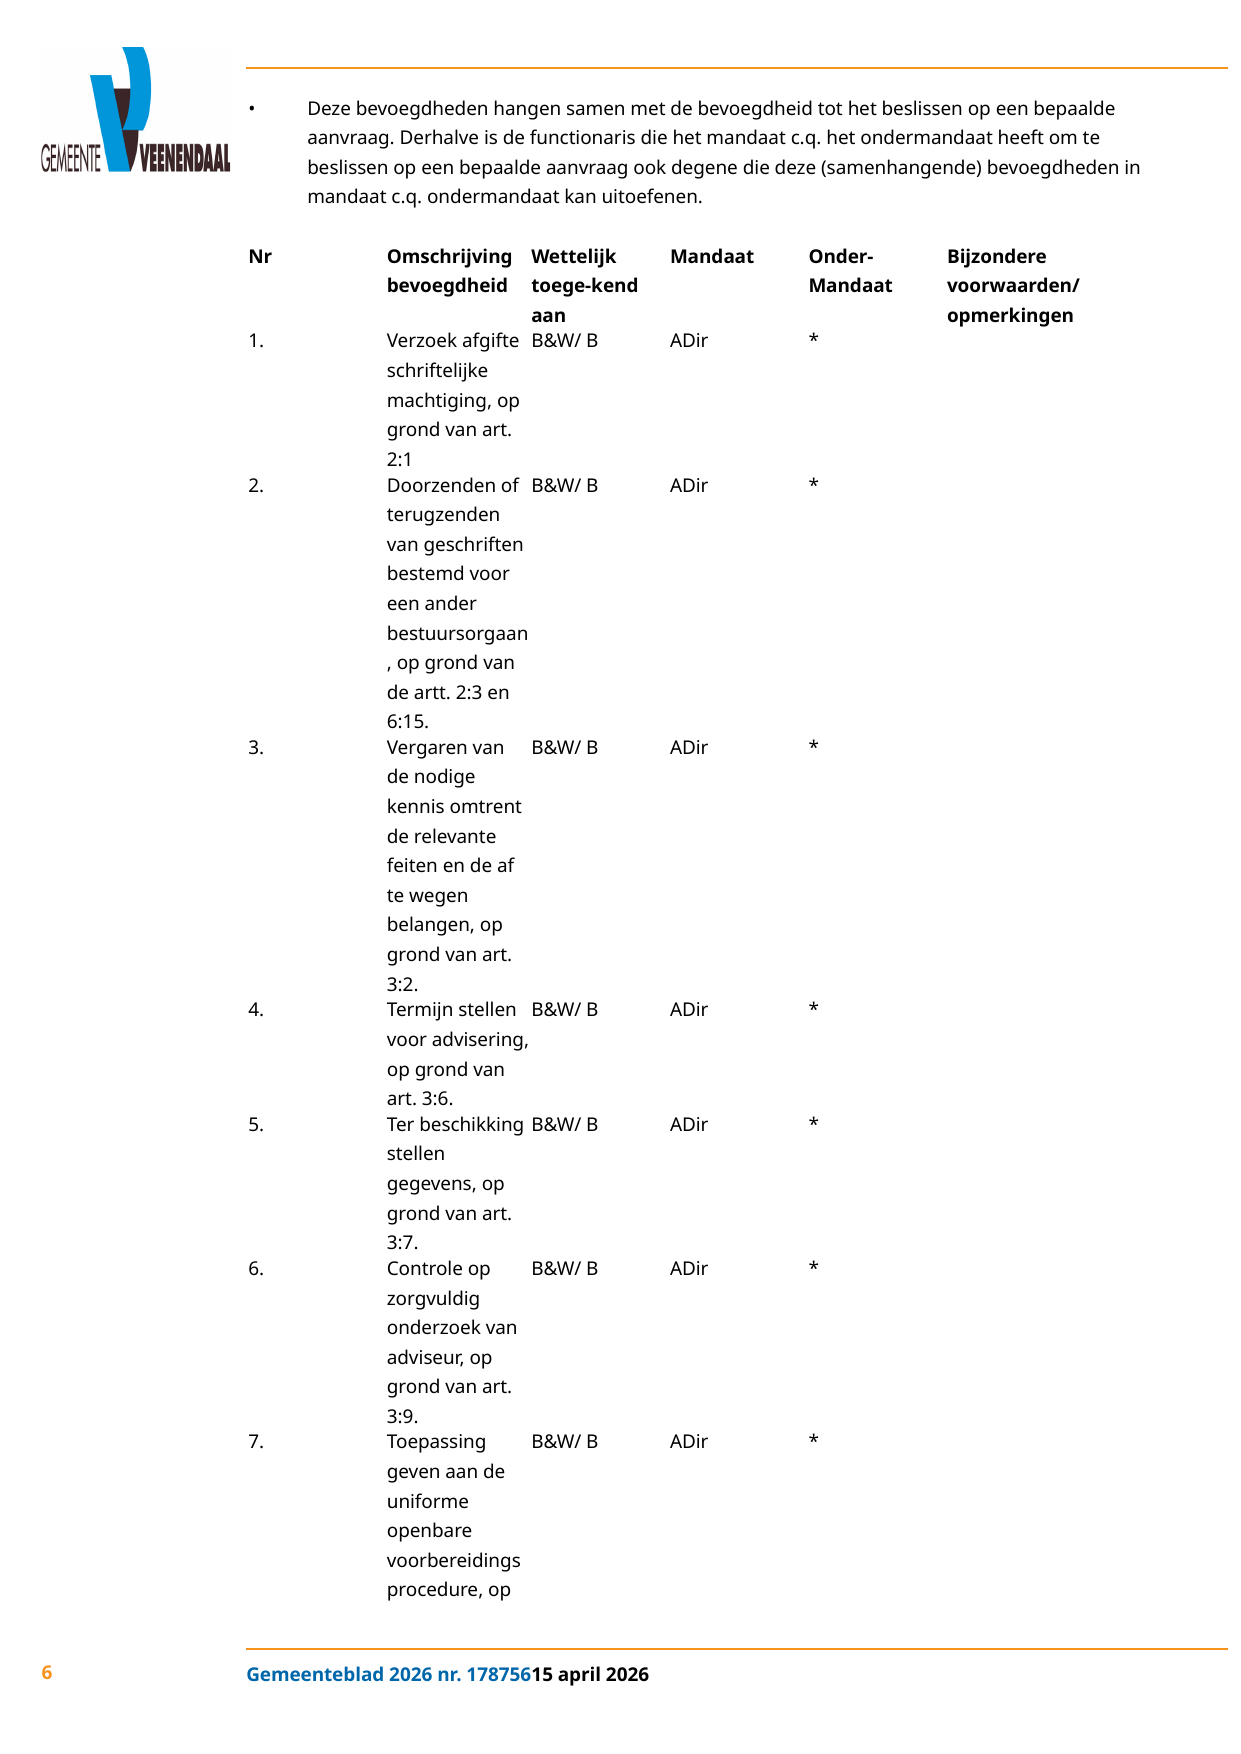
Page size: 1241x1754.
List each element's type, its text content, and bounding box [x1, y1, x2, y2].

table_cell ADir [670, 1255, 808, 1429]
table_cell ADir [670, 328, 808, 472]
table_cell ADir [670, 1111, 808, 1255]
table_cell [947, 734, 1152, 997]
table_cell Toepassing geven aan de uniforme openbare voorbereidingsprocedure, op [387, 1429, 531, 1602]
table_header Omschrijving bevoegdheid [387, 243, 531, 328]
table_cell * [808, 328, 947, 472]
table_cell B&W/ B [531, 1255, 670, 1429]
table_header Onder- Mandaat [808, 243, 947, 328]
table_cell Termijn stellen voor advisering, op grond van art. 3:6. [387, 997, 531, 1111]
table_cell * [808, 1111, 947, 1255]
list Deze bevoegdheden hangen samen met de bevoegdheid tot het beslissen op een bepaalde aanvraag. Derhalve is de functionaris die het mandaat c.q. het ondermandaat heeft om te beslissen op een bepaalde aanvraag ook degene die deze (samenhangende) bevoegdheden in mandaat c.q. ondermandaat kan uitoefenen. [248, 95, 1152, 209]
table_cell ADir [670, 734, 808, 997]
table_cell Ter beschikking stellen gegevens, op grond van art. 3:7. [387, 1111, 531, 1255]
table_cell [947, 1255, 1152, 1429]
table_cell 5. [248, 1111, 387, 1255]
table_cell B&W/ B [531, 1111, 670, 1255]
table_cell B&W/ B [531, 328, 670, 472]
table_header Mandaat [670, 243, 808, 328]
table_header Bijzondere voorwaarden/ opmerkingen [947, 243, 1152, 328]
table_cell 2. [248, 472, 387, 734]
table_cell Vergaren van de nodige kennis omtrent de relevante feiten en de af te wegen belangen, op grond van art. 3:2. [387, 734, 531, 997]
table_cell * [808, 1429, 947, 1602]
table_cell B&W/ B [531, 472, 670, 734]
table_cell [947, 1429, 1152, 1602]
table_cell B&W/ B [531, 734, 670, 997]
table_cell * [808, 472, 947, 734]
table_cell ADir [670, 472, 808, 734]
table_cell * [808, 734, 947, 997]
table_cell ADir [670, 1429, 808, 1602]
table_cell B&W/ B [531, 997, 670, 1111]
table_cell 3. [248, 734, 387, 997]
table_cell Controle op zorgvuldig onderzoek van adviseur, op grond van art. 3:9. [387, 1255, 531, 1429]
table_cell Verzoek afgifte schriftelijke machtiging, op grond van art. 2:1 [387, 328, 531, 472]
picture [123, 47, 231, 172]
table_cell 6. [248, 1255, 387, 1429]
table_cell 7. [248, 1429, 387, 1602]
table_cell [947, 472, 1152, 734]
table_header Wettelijk toege-kend aan [531, 243, 670, 328]
table_cell * [808, 1255, 947, 1429]
table_cell 1. [248, 328, 387, 472]
table_header Nr [248, 243, 387, 328]
table_cell Doorzenden of terugzenden van geschriften bestemd voor een ander bestuursorgaan, op grond van de artt. 2:3 en 6:15. [387, 472, 531, 734]
table_cell 4. [248, 997, 387, 1111]
picture [41, 47, 130, 172]
table_cell * [808, 997, 947, 1111]
table_cell ADir [670, 997, 808, 1111]
table_cell B&W/ B [531, 1429, 670, 1602]
table_cell [947, 1111, 1152, 1255]
table_cell [947, 997, 1152, 1111]
table_cell [947, 328, 1152, 472]
